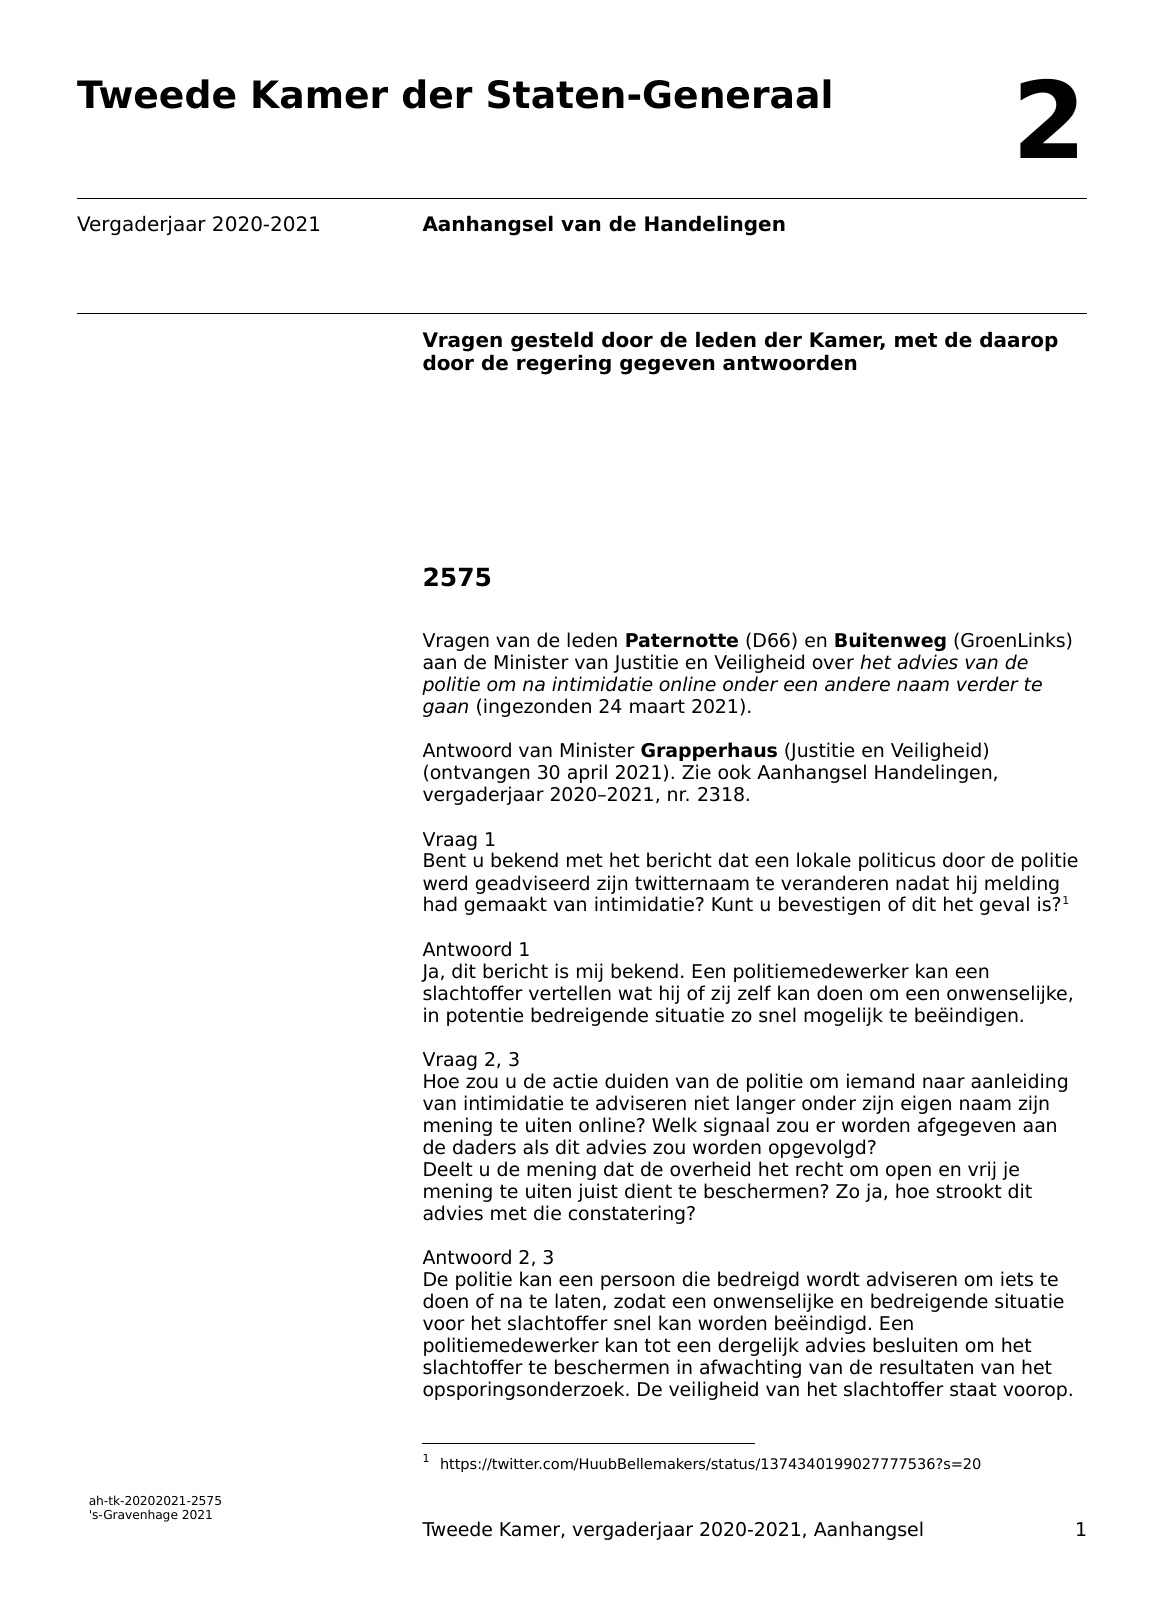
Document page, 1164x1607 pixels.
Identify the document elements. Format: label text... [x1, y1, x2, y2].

text De politie kan een persoon die bedreigd wordt adviseren om iets te doen of na te laten, zodat een onwenselijke en bedreigende situatie voor het slachtoffer snel kan worden beëindigd. Een politiemedewerker kan tot een dergelijk advies besluiten om het slachtoffer te beschermen in afwachting van de resultaten van het opsporingsonderzoek. De veiligheid van het slachtoffer staat voorop. [422, 1269, 1087, 1401]
text https://twitter.com/HuubBellemakers/status/1374340199027777536?s=20 [422, 1452, 1087, 1474]
table_cell Vergaderjaar 2020-2021 [77, 199, 422, 313]
table_header 2 [886, 59, 1087, 198]
table_cell Aanhangsel van de Handelingen [422, 199, 1087, 313]
text Bent u bekend met het bericht dat een lokale politicus door de politie werd geadviseerd zijn twitternaam te veranderen nadat hij melding had gemaakt van intimidatie? Kunt u bevestigen of dit het geval is? [422, 850, 1087, 916]
table_header Tweede Kamer der Staten-Generaal [77, 59, 886, 198]
text Vraag 2, 3 [422, 1049, 1087, 1071]
text 's-Gravenhage 2021 [88, 1508, 323, 1522]
table_cell Vragen gesteld door de leden der Kamer, met de daarop door de regering gegeven antwoorden [422, 314, 1087, 375]
table_cell [77, 314, 422, 375]
text Antwoord 2, 3 [422, 1247, 1087, 1269]
text Antwoord 1 [422, 938, 1087, 961]
text Deelt u de mening dat de overheid het recht om open en vrij je mening te uiten juist dient te beschermen? Zo ja, hoe strookt dit advies met die constatering? [422, 1158, 1087, 1224]
text 2575 [422, 563, 1087, 592]
text Antwoord van Minister Grapperhaus (Justitie en Veiligheid) (ontvangen 30 april 2021). Zie ook Aanhangsel Handelingen, vergaderjaar 2020–2021, nr. 2318. [422, 740, 1087, 806]
text Vragen van de leden Paternotte (D66) en Buitenweg (GroenLinks) aan de Minister van Justitie en Veiligheid over het advies van de politie om na intimidatie online onder een andere naam verder te gaan (ingezonden 24 maart 2021). [422, 630, 1087, 718]
text Vraag 1 [422, 828, 1087, 850]
text Ja, dit bericht is mij bekend. Een politiemedewerker kan een slachtoffer vertellen wat hij of zij zelf kan doen om een onwenselijke, in potentie bedreigende situatie zo snel mogelijk te beëindigen. [422, 961, 1087, 1026]
text Hoe zou u de actie duiden van de politie om iemand naar aanleiding van intimidatie te adviseren niet langer onder zijn eigen naam zijn mening te uiten online? Welk signaal zou er worden afgegeven aan de daders als dit advies zou worden opgevolgd? [422, 1071, 1087, 1158]
text ah-tk-20202021-2575 [88, 1494, 323, 1508]
